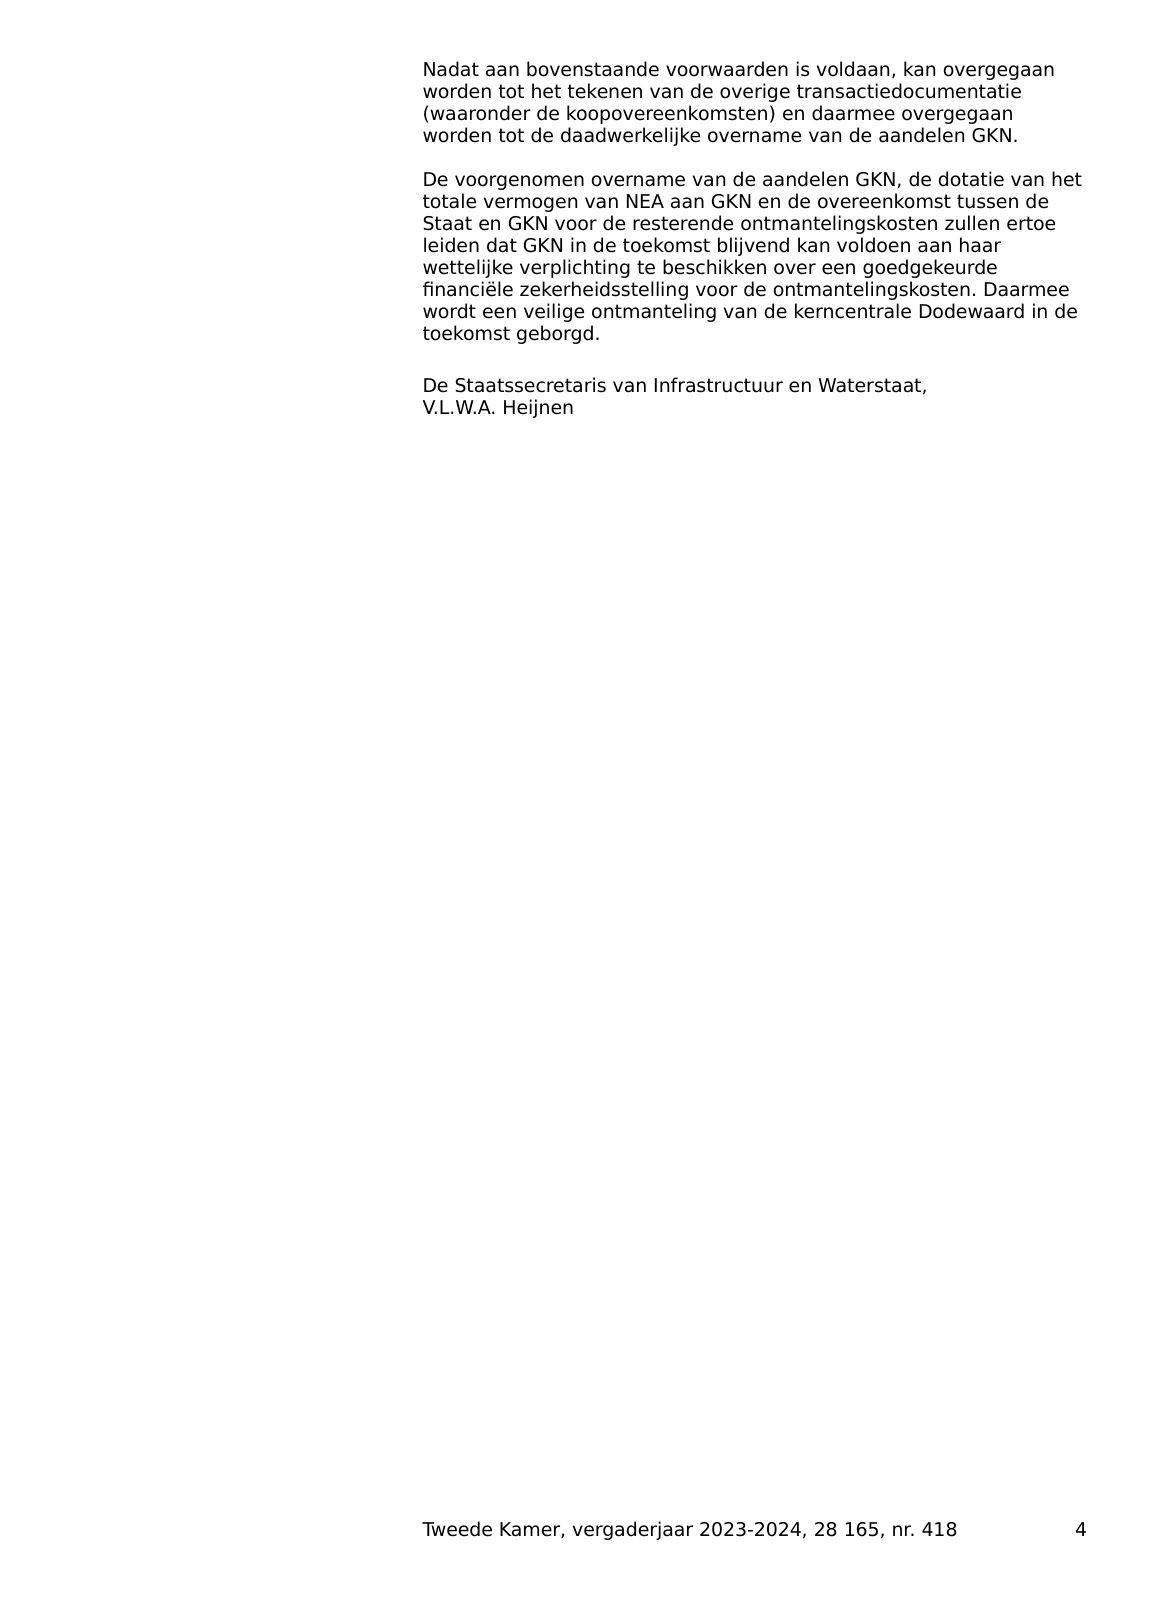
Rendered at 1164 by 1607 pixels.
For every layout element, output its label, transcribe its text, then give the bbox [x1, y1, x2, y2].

text Nadat aan bovenstaande voorwaarden is voldaan, kan overgegaan worden tot het tekenen van de overige transactiedocumentatie (waaronder de koopovereenkomsten) en daarmee overgegaan worden tot de daadwerkelijke overname van de aandelen GKN. [422, 59, 1087, 147]
text De Staatssecretaris van Infrastructuur en Waterstaat, V.L.W.A. Heijnen [422, 375, 1087, 419]
text De voorgenomen overname van de aandelen GKN, de dotatie van het totale vermogen van NEA aan GKN en de overeenkomst tussen de Staat en GKN voor de resterende ontmantelingskosten zullen ertoe leiden dat GKN in de toekomst blijvend kan voldoen aan haar wettelijke verplichting te beschikken over een goedgekeurde financiële zekerheidsstelling voor de ontmantelingskosten. Daarmee wordt een veilige ontmanteling van de kerncentrale Dodewaard in de toekomst geborgd. [422, 169, 1087, 345]
